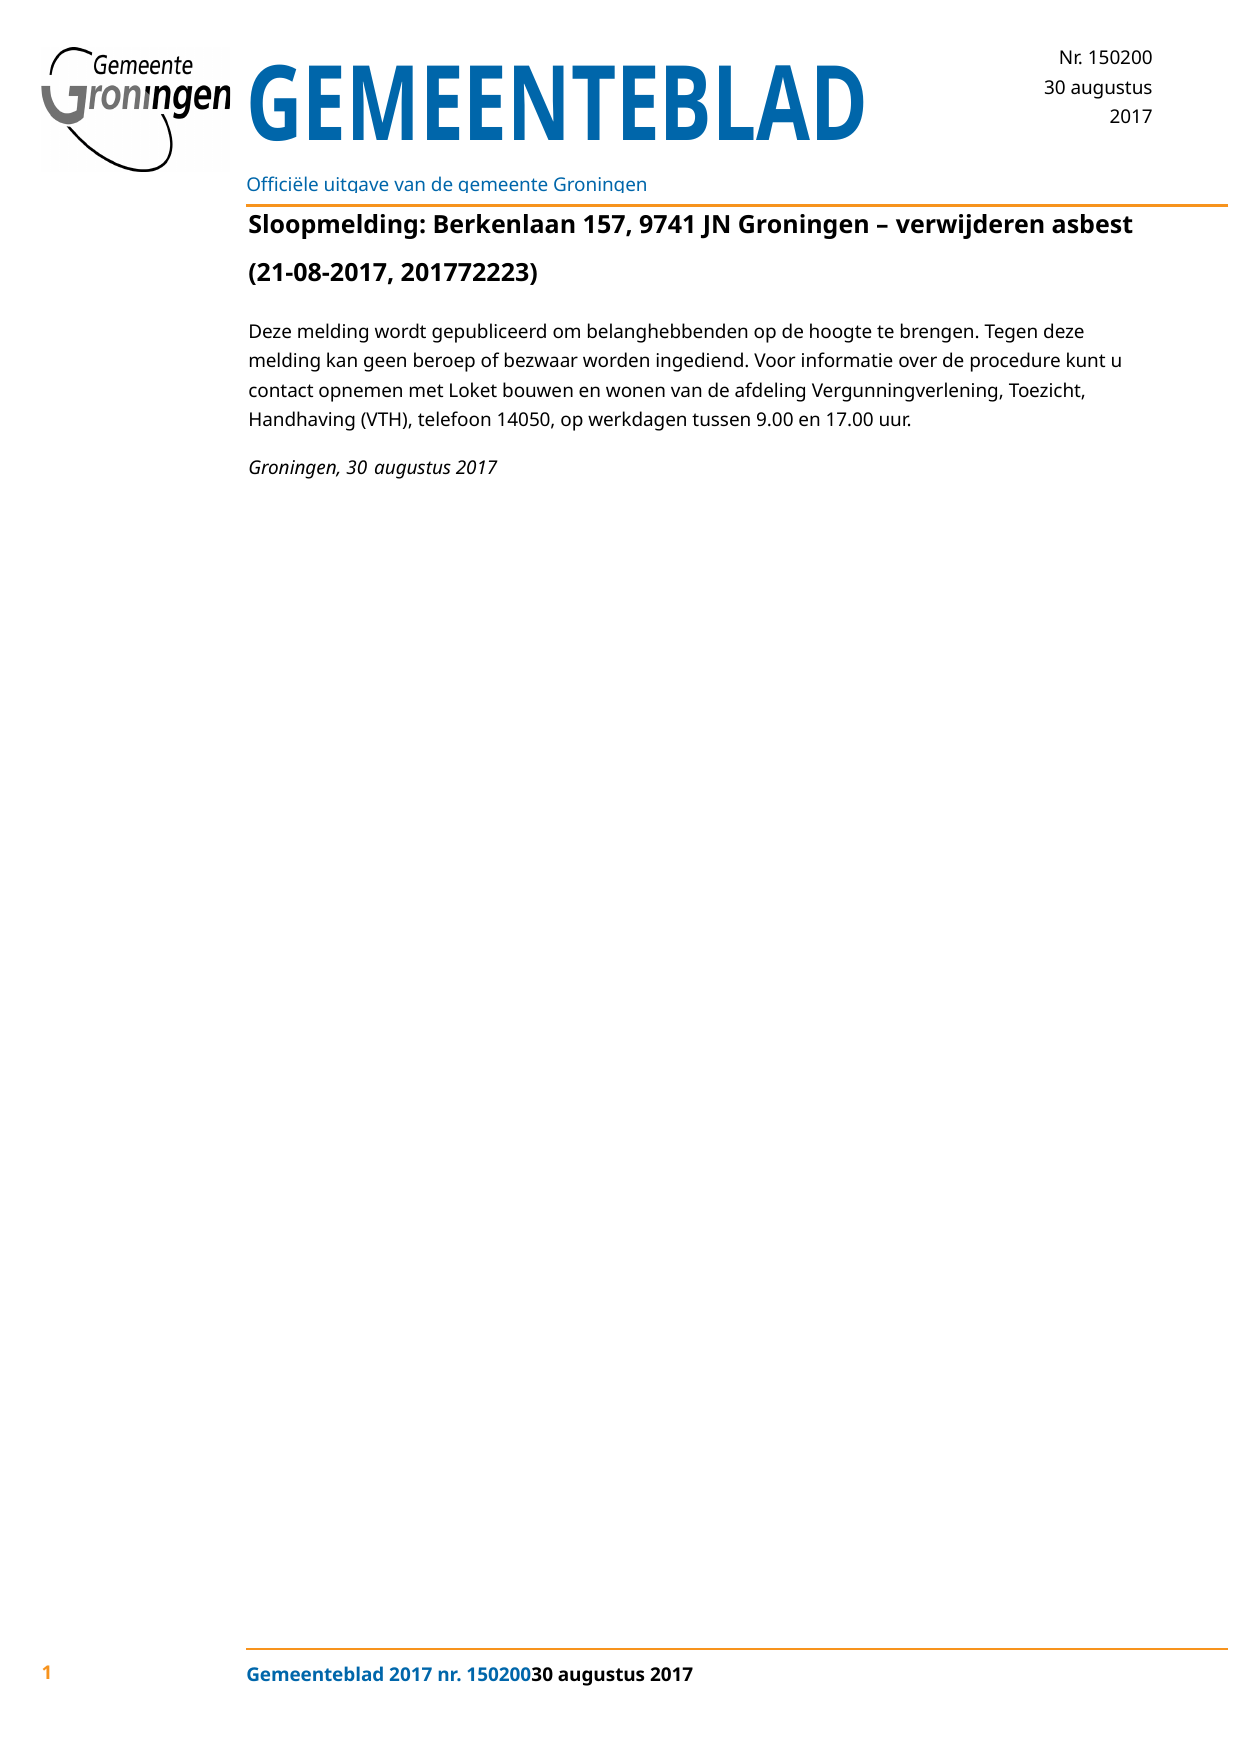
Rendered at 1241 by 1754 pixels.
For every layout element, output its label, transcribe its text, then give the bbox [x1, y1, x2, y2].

text Deze melding wordt gepubliceerd om belanghebbenden op de hoogte te brengen. Tegen deze melding kan geen beroep of bezwaar worden ingediend. Voor informatie over de procedure kunt u contact opnemen met Loket bouwen en wonen van de afdeling Vergunningverlening, Toezicht, Handhaving (VTH), telefoon 14050, op werkdagen tussen 9.00 en 17.00 uur. [248, 318, 1152, 432]
picture [41, 47, 231, 172]
text Groningen, 30 augustus 2017 [248, 454, 1152, 480]
text Sloopmelding: Berkenlaan 157, 9741 JN Groningen – verwijderen asbest (21-08-2017, 201772223) [248, 207, 1152, 288]
